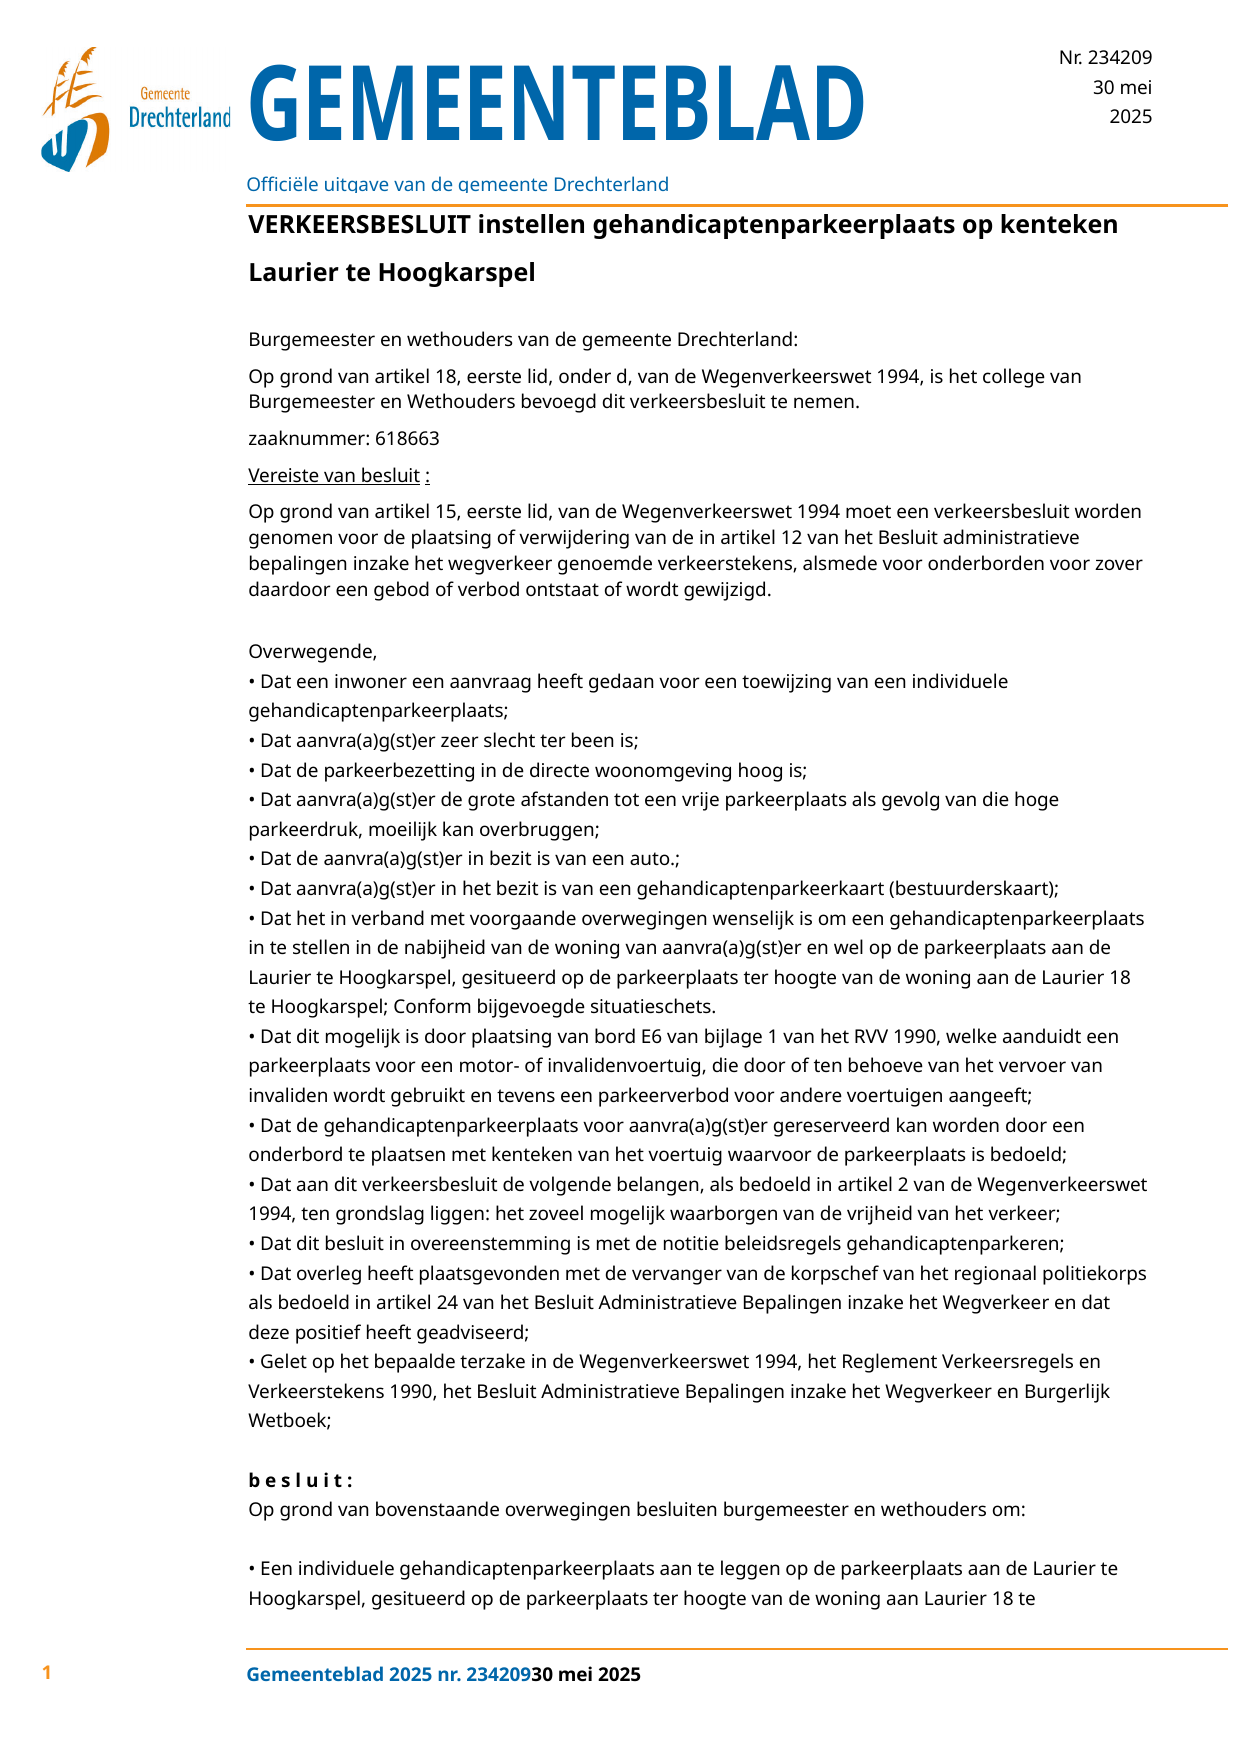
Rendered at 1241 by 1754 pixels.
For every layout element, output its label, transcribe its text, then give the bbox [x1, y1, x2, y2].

text • Dat de gehandicaptenparkeerplaats voor aanvra(a)g(st)er gereserveerd kan worden door een onderbord te plaatsen met kenteken van het voertuig waarvoor de parkeerplaats is bedoeld; [248, 1112, 1152, 1167]
picture [41, 158, 64, 172]
text Op grond van artikel 15, eerste lid, van de Wegenverkeerswet 1994 moet een verkeersbesluit worden genomen voor de plaatsing of verwijdering van de in artikel 12 van het Besluit administratieve bepalingen inzake het wegverkeer genoemde verkeerstekens, alsmede voor onderborden voor zover daardoor een gebod of verbod ontstaat of wordt gewijzigd. [248, 499, 1152, 602]
text Vereiste van besluit : [248, 462, 1152, 488]
text Op grond van artikel 18, eerste lid, onder d, van de Wegenverkeerswet 1994, is het college van Burgemeester en Wethouders bevoegd dit verkeersbesluit te nemen. [248, 363, 1152, 414]
picture [226, 115, 231, 124]
text • Dat aanvra(a)g(st)er de grote afstanden tot een vrije parkeerplaats als gevolg van die hoge parkeerdruk, moeilijk kan overbruggen; [248, 786, 1152, 842]
text • Een individuele gehandicaptenparkeerplaats aan te leggen op de parkeerplaats aan de Laurier te Hoogkarspel, gesitueerd op de parkeerplaats ter hoogte van de woning aan Laurier 18 te [248, 1556, 1152, 1611]
text Burgemeester en wethouders van de gemeente Drechterland: [248, 326, 1152, 352]
text • Dat aanvra(a)g(st)er zeer slecht ter been is; [248, 727, 1152, 753]
text • Dat aanvra(a)g(st)er in het bezit is van een gehandicaptenparkeerkaart (bestuurderskaart); [248, 875, 1152, 901]
text • Dat het in verband met voorgaande overwegingen wenselijk is om een gehandicaptenparkeerplaats in te stellen in de nabijheid van de woning van aanvra(a)g(st)er en wel op de parkeerplaats aan de Laurier te Hoogkarspel, gesitueerd op de parkeerplaats ter hoogte van de woning aan de Laurier 18 te Hoogkarspel; Conform bijgevoegde situatieschets. [248, 905, 1152, 1019]
text zaaknummer: 618663 [248, 425, 1152, 451]
text • Dat dit besluit in overeenstemming is met de notitie beleidsregels gehandicaptenparkeren; [248, 1230, 1152, 1256]
text • Dat dit mogelijk is door plaatsing van bord E6 van bijlage 1 van het RVV 1990, welke aanduidt een parkeerplaats voor een motor- of invalidenvoertuig, die door of ten behoeve van het vervoer van invaliden wordt gebruikt en tevens een parkeerverbod voor andere voertuigen aangeeft; [248, 1023, 1152, 1108]
text • Dat de aanvra(a)g(st)er in bezit is van een auto.; [248, 846, 1152, 871]
text b e s l u i t : [248, 1467, 1152, 1493]
text Op grond van bovenstaande overwegingen besluiten burgemeester en wethouders om: [248, 1496, 1152, 1522]
text • Dat een inwoner een aanvraag heeft gedaan voor een toewijzing van een individuele gehandicaptenparkeerplaats; [248, 668, 1152, 723]
picture [41, 47, 231, 172]
text VERKEERSBESLUIT instellen gehandicaptenparkeerplaats op kenteken Laurier te Hoogkarspel [248, 207, 1152, 288]
text • Gelet op het bepaalde terzake in de Wegenverkeerswet 1994, het Reglement Verkeersregels en Verkeerstekens 1990, het Besluit Administratieve Bepalingen inzake het Wegverkeer en Burgerlijk Wetboek; [248, 1348, 1152, 1433]
text • Dat de parkeerbezetting in de directe woonomgeving hoog is; [248, 757, 1152, 783]
text Overwegende, [248, 638, 1152, 664]
text • Dat overleg heeft plaatsgevonden met de vervanger van de korpschef van het regionaal politiekorps als bedoeld in artikel 24 van het Besluit Administratieve Bepalingen inzake het Wegverkeer en dat deze positief heeft geadviseerd; [248, 1260, 1152, 1345]
text • Dat aan dit verkeersbesluit de volgende belangen, als bedoeld in artikel 2 van de Wegenverkeerswet 1994, ten grondslag liggen: het zoveel mogelijk waarborgen van de vrijheid van het verkeer; [248, 1171, 1152, 1226]
